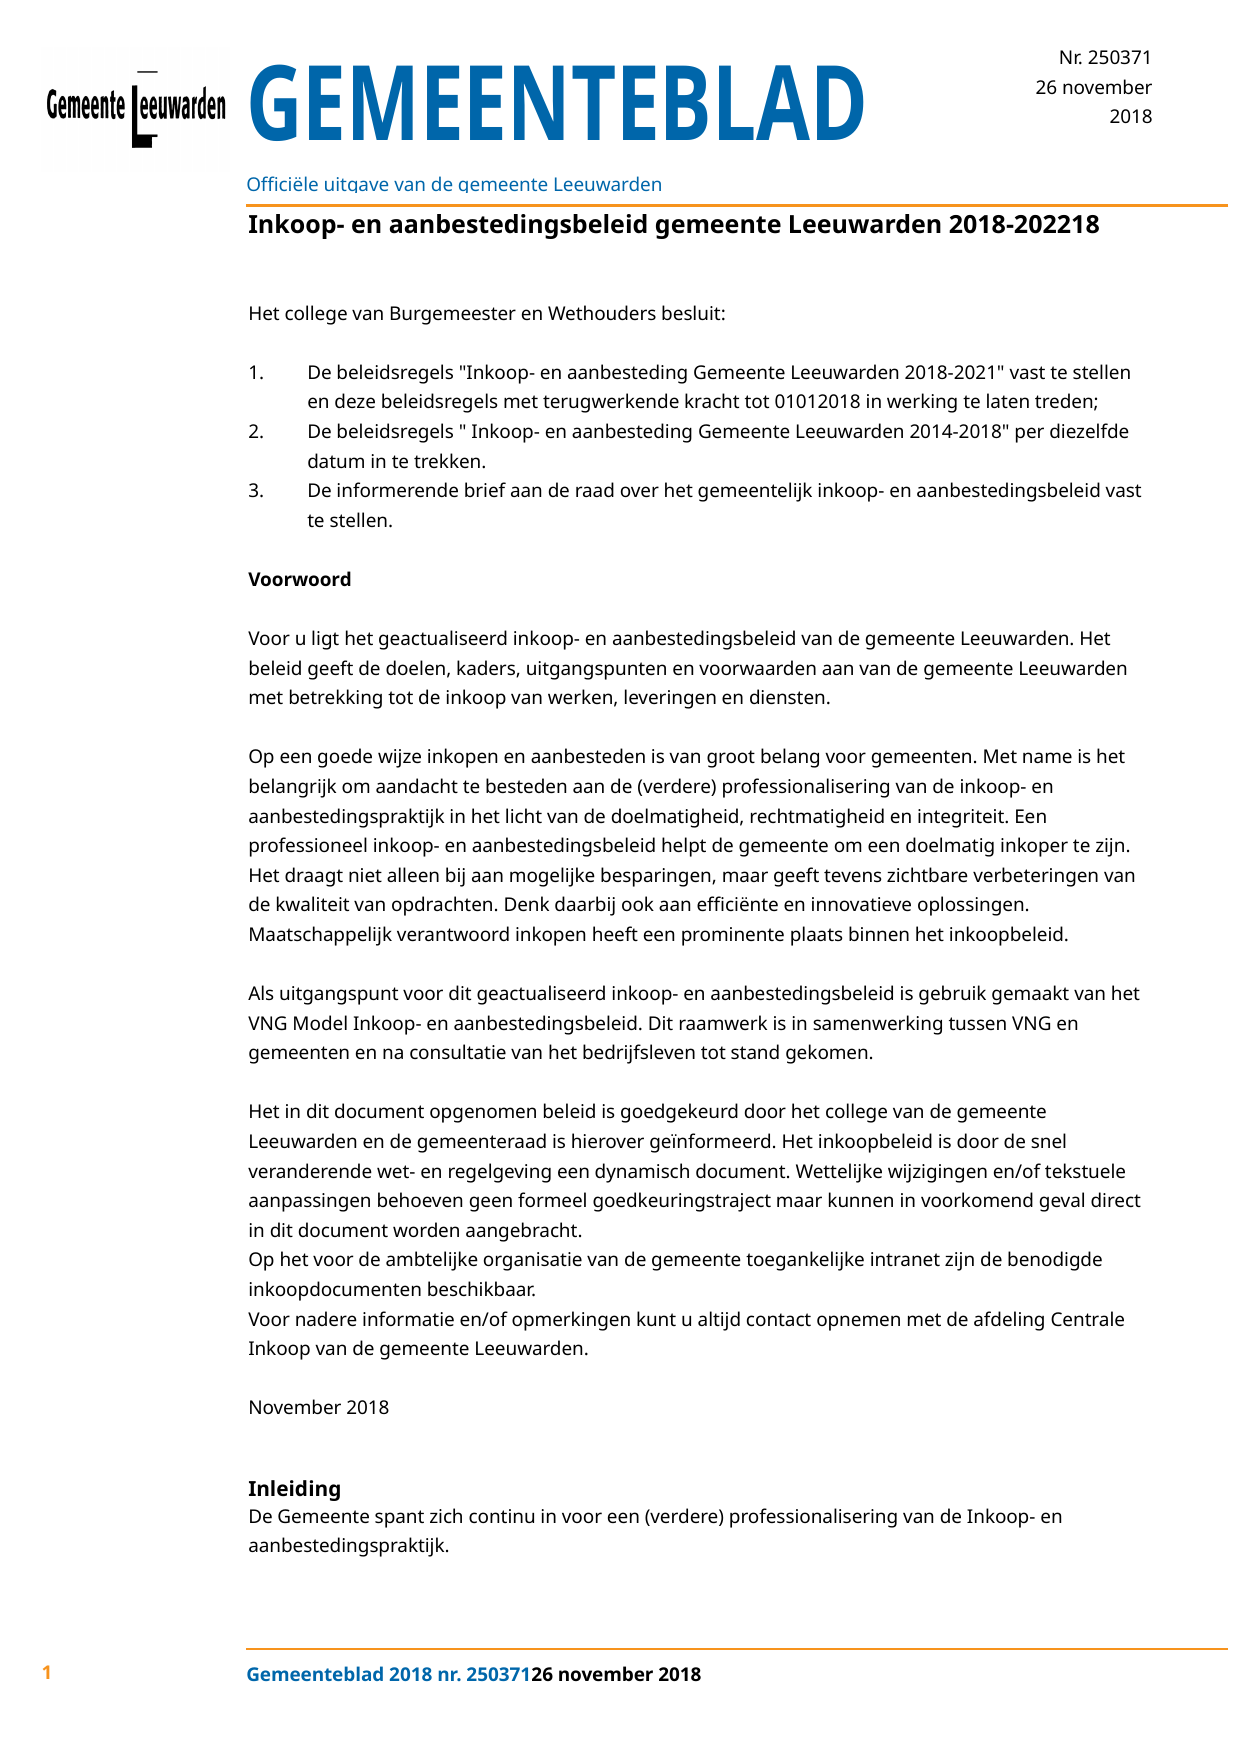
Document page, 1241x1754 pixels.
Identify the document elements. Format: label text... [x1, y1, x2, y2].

picture [41, 47, 231, 172]
text November 2018 [248, 1394, 1152, 1420]
text Inleiding [248, 1474, 1152, 1503]
list De beleidsregels " Inkoop- en aanbesteding Gemeente Leeuwarden 2014-2018" per diezelfde datum in te trekken. [248, 418, 1152, 473]
list De beleidsregels "Inkoop- en aanbesteding Gemeente Leeuwarden 2018-2021" vast te stellen en deze beleidsregels met terugwerkende kracht tot 01012018 in werking te laten treden; [248, 359, 1152, 414]
text Op een goede wijze inkopen en aanbesteden is van groot belang voor gemeenten. Met name is het belangrijk om aandacht te besteden aan de (verdere) professionalisering van de inkoop- en aanbestedingspraktijk in het licht van de doelmatigheid, rechtmatigheid en integriteit. Een professioneel inkoop- en aanbestedingsbeleid helpt de gemeente om een doelmatig inkoper te zijn. Het draagt niet alleen bij aan mogelijke besparingen, maar geeft tevens zichtbare verbeteringen van de kwaliteit van opdrachten. Denk daarbij ook aan efficiënte en innovatieve oplossingen. Maatschappelijk verantwoord inkopen heeft een prominente plaats binnen het inkoopbeleid. [248, 744, 1152, 947]
text Het in dit document opgenomen beleid is goedgekeurd door het college van de gemeente Leeuwarden en de gemeenteraad is hierover geïnformeerd. Het inkoopbeleid is door de snel veranderende wet- en regelgeving een dynamisch document. Wettelijke wijzigingen en/of tekstuele aanpassingen behoeven geen formeel goedkeuringstraject maar kunnen in voorkomend geval direct in dit document worden aangebracht. [248, 1099, 1152, 1243]
text Voor u ligt het geactualiseerd inkoop- en aanbestedingsbeleid van de gemeente Leeuwarden. Het beleid geeft de doelen, kaders, uitgangspunten en voorwaarden aan van de gemeente Leeuwarden met betrekking tot de inkoop van werken, leveringen en diensten. [248, 625, 1152, 710]
text Voorwoord [248, 566, 1152, 592]
text Voor nadere informatie en/of opmerkingen kunt u altijd contact opnemen met de afdeling Centrale Inkoop van de gemeente Leeuwarden. [248, 1306, 1152, 1361]
text Het college van Burgemeester en Wethouders besluit: [248, 300, 1152, 326]
text Als uitgangspunt voor dit geactualiseerd inkoop- en aanbestedingsbeleid is gebruik gemaakt van het VNG Model Inkoop- en aanbestedingsbeleid. Dit raamwerk is in samenwerking tussen VNG en gemeenten en na consultatie van het bedrijfsleven tot stand gekomen. [248, 980, 1152, 1065]
text De Gemeente spant zich continu in voor een (verdere) professionalisering van de Inkoop- en aanbestedingspraktijk. [248, 1503, 1152, 1558]
text Inkoop- en aanbestedingsbeleid gemeente Leeuwarden 2018-202218 [248, 207, 1152, 241]
list De informerende brief aan de raad over het gemeentelijk inkoop- en aanbestedingsbeleid vast te stellen. [248, 477, 1152, 533]
text Op het voor de ambtelijke organisatie van de gemeente toegankelijke intranet zijn de benodigde inkoopdocumenten beschikbaar. [248, 1247, 1152, 1302]
